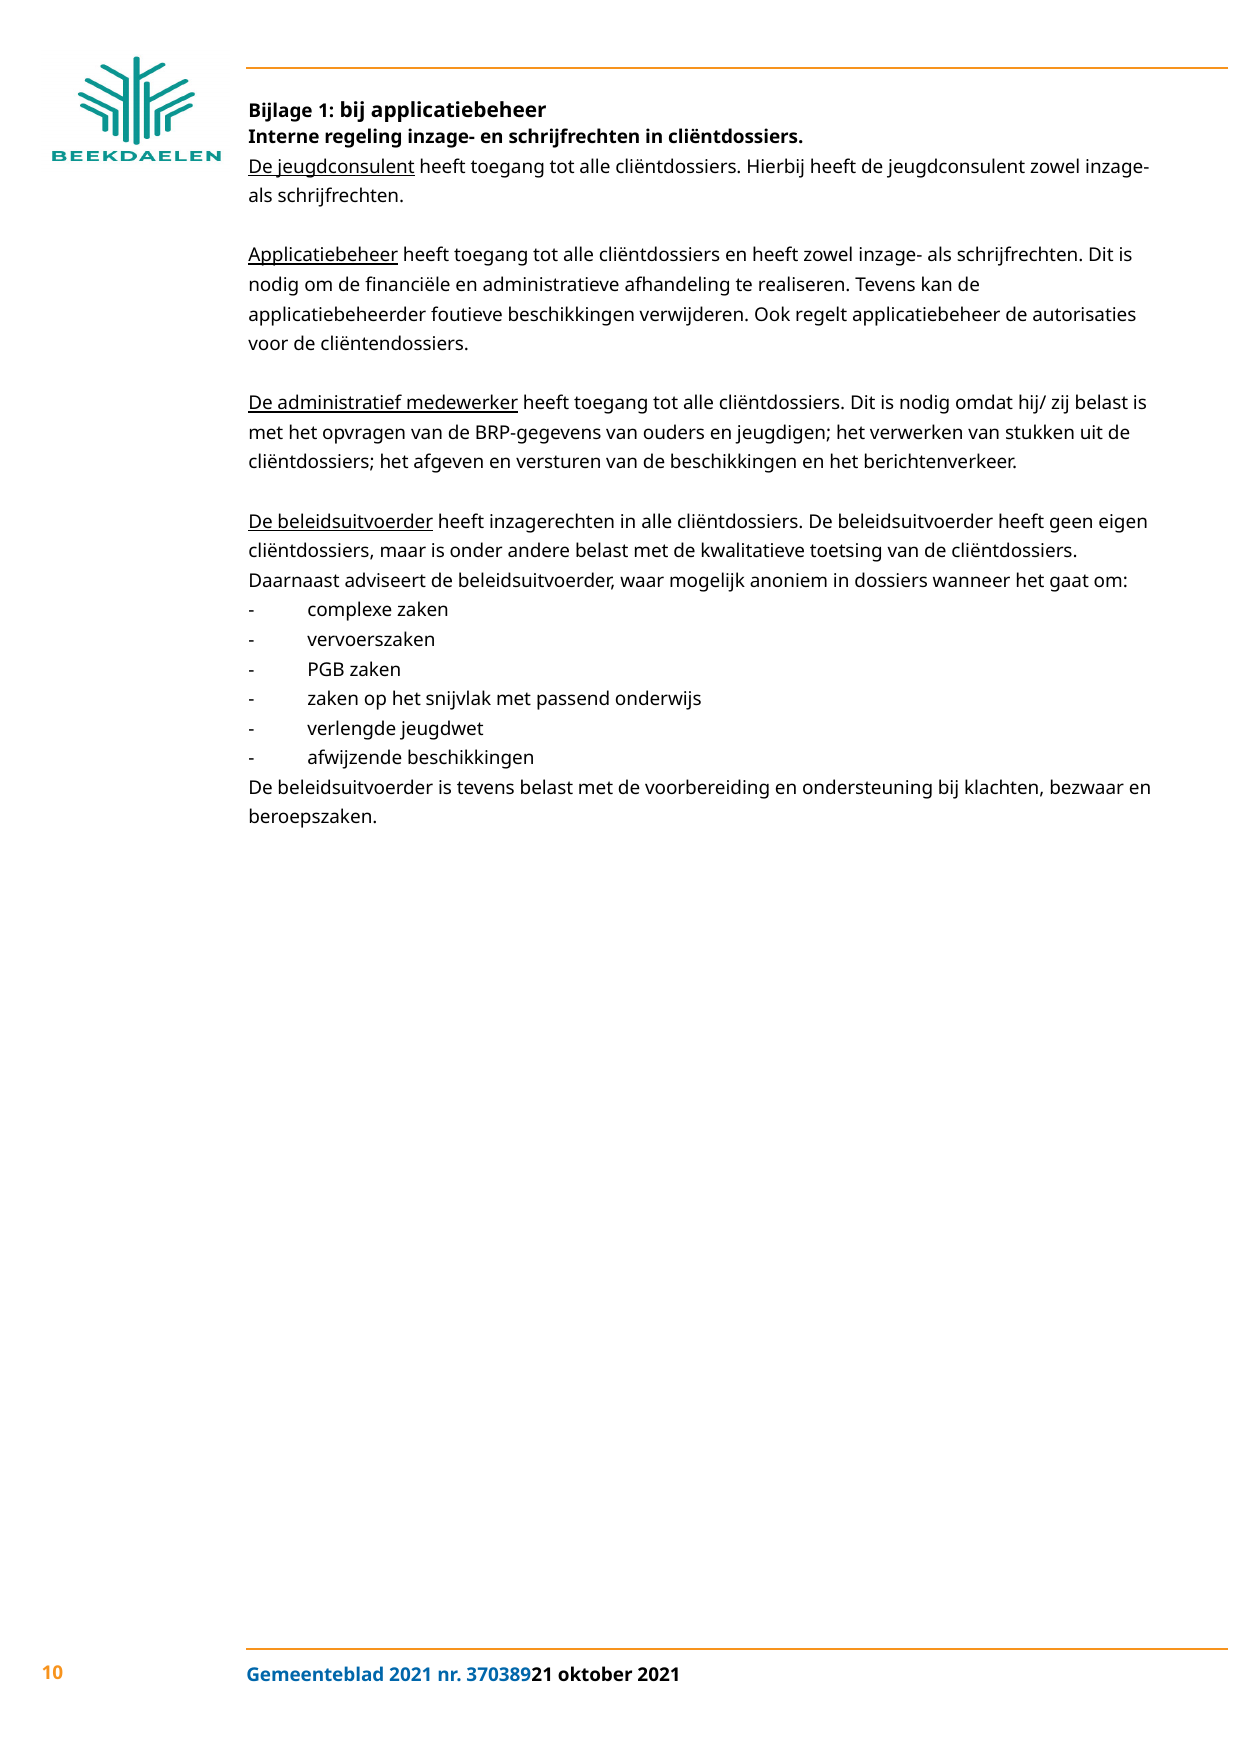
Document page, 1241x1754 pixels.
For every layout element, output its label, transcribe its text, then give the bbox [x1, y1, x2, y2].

list verlengde jeugdwet [248, 715, 1152, 741]
text Interne regeling inzage- en schrijfrechten in cliëntdossiers. [248, 123, 1152, 149]
list complexe zaken [248, 597, 1152, 622]
list vervoerszaken [248, 626, 1152, 652]
list afwijzende beschikkingen [248, 744, 1152, 770]
text De administratief medewerker heeft toegang tot alle cliëntdossiers. Dit is nodig omdat hij/ zij belast is met het opvragen van de BRP-gegevens van ouders en jeugdigen; het verwerken van stukken uit de cliëntdossiers; het afgeven en versturen van de beschikkingen en het berichtenverkeer. [248, 389, 1152, 474]
text Bijlage 1: bij applicatiebeheer [248, 95, 1152, 123]
text De beleidsuitvoerder heeft inzagerechten in alle cliëntdossiers. De beleidsuitvoerder heeft geen eigen cliëntdossiers, maar is onder andere belast met de kwalitatieve toetsing van de cliëntdossiers. Daarnaast adviseert de beleidsuitvoerder, waar mogelijk anoniem in dossiers wanneer het gaat om: [248, 508, 1152, 593]
text De jeugdconsulent heeft toegang tot alle cliëntdossiers. Hierbij heeft de jeugdconsulent zowel inzage- als schrijfrechten. [248, 153, 1152, 208]
text De beleidsuitvoerder is tevens belast met de voorbereiding en ondersteuning bij klachten, bezwaar en beroepszaken. [248, 774, 1152, 829]
list zaken op het snijvlak met passend onderwijs [248, 685, 1152, 711]
text Applicatiebeheer heeft toegang tot alle cliëntdossiers en heeft zowel inzage- als schrijfrechten. Dit is nodig om de financiële en administratieve afhandeling te realiseren. Tevens kan de applicatiebeheerder foutieve beschikkingen verwijderen. Ook regelt applicatiebeheer de autorisaties voor de cliëntendossiers. [248, 242, 1152, 356]
picture [41, 47, 231, 172]
list PGB zaken [248, 656, 1152, 682]
